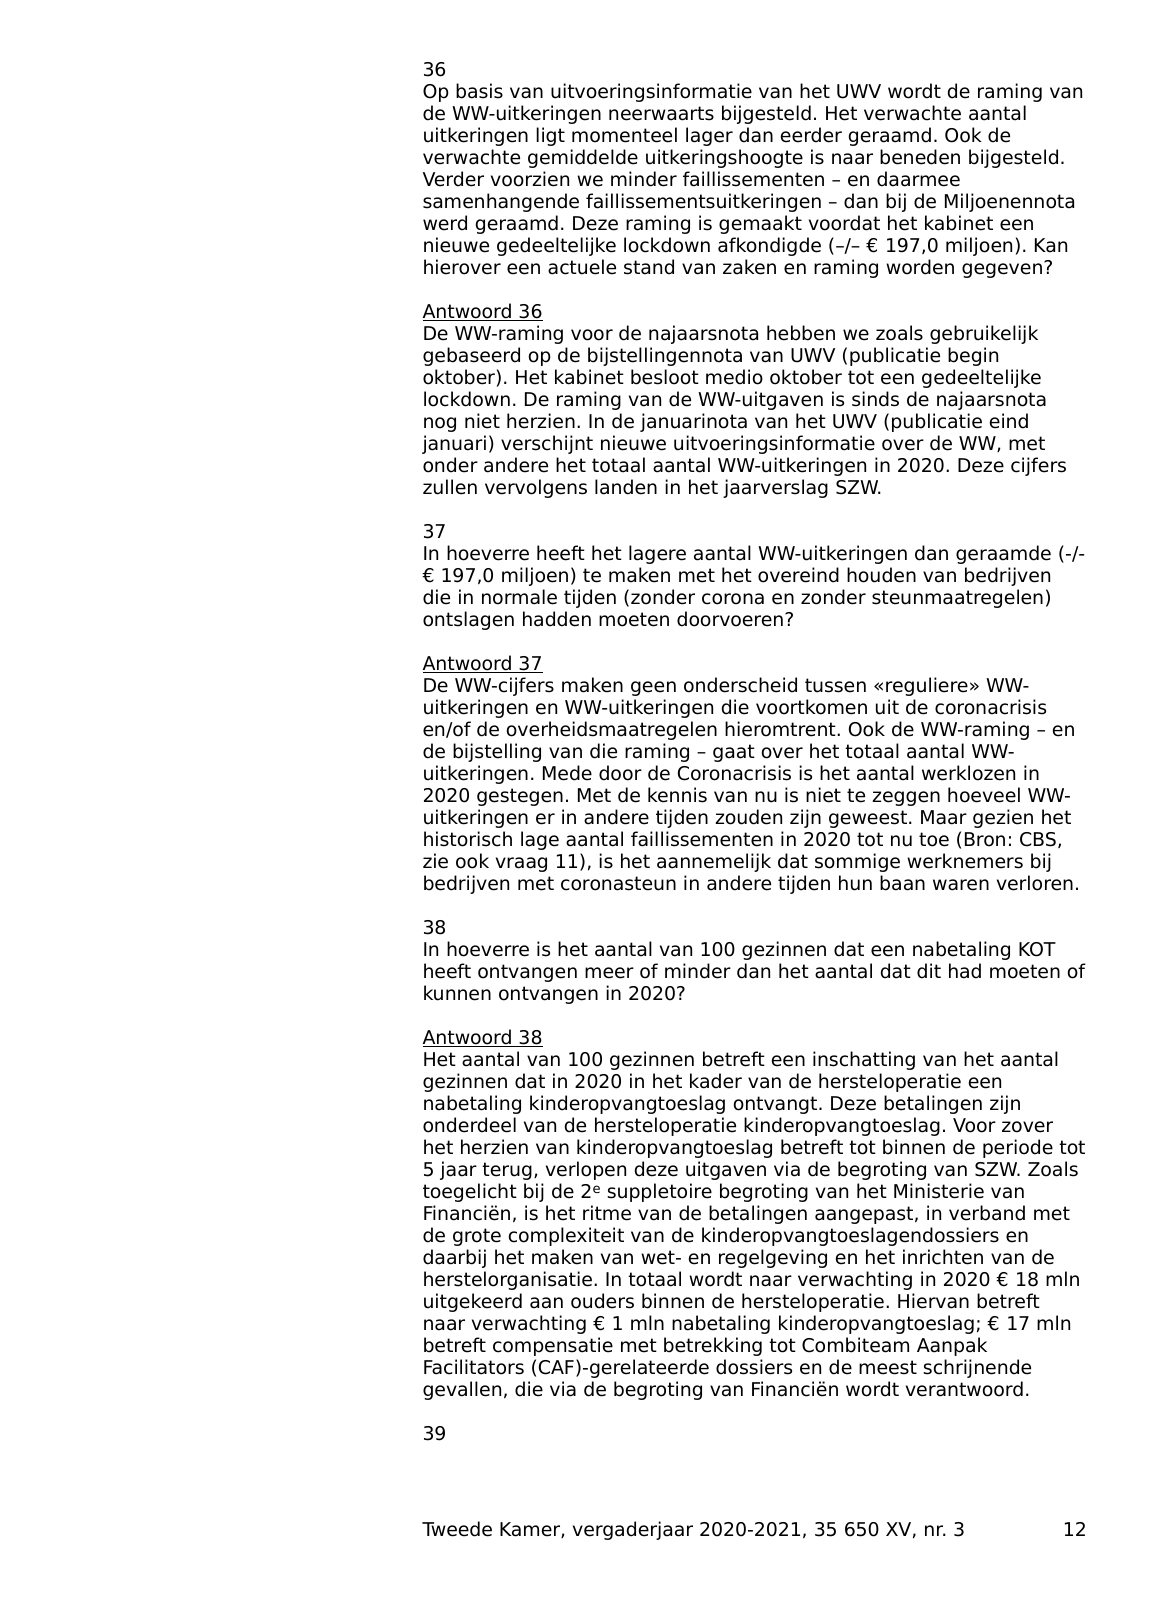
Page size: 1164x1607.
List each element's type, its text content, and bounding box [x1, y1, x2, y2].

text 38 [422, 917, 1087, 939]
text In hoeverre heeft het lagere aantal WW-uitkeringen dan geraamde (-/- € 197,0 miljoen) te maken met het overeind houden van bedrijven die in normale tijden (zonder corona en zonder steunmaatregelen) ontslagen hadden moeten doorvoeren? [422, 543, 1087, 631]
text De WW-raming voor de najaarsnota hebben we zoals gebruikelijk gebaseerd op de bijstellingennota van UWV (publicatie begin oktober). Het kabinet besloot medio oktober tot een gedeeltelijke lockdown. De raming van de WW-uitgaven is sinds de najaarsnota nog niet herzien. In de januarinota van het UWV (publicatie eind januari) verschijnt nieuwe uitvoeringsinformatie over de WW, met onder andere het totaal aantal WW-uitkeringen in 2020. Deze cijfers zullen vervolgens landen in het jaarverslag SZW. [422, 323, 1087, 499]
text 36 [422, 59, 1087, 81]
text Antwoord 38 [422, 1027, 1087, 1049]
text 39 [422, 1423, 1087, 1445]
text 37 [422, 521, 1087, 543]
text de WW-uitkeringen neerwaarts bijgesteld. Het verwachte aantal uitkeringen ligt momenteel lager dan eerder geraamd. Ook de verwachte gemiddelde uitkeringshoogte is naar beneden bijgesteld. Verder voorzien we minder faillissementen – en daarmee samenhangende faillissementsuitkeringen – dan bij de Miljoenennota werd geraamd. Deze raming is gemaakt voordat het kabinet een nieuwe gedeeltelijke lockdown afkondigde (–/– € 197,0 miljoen). Kan hierover een actuele stand van zaken en raming worden gegeven? [422, 103, 1087, 279]
text Antwoord 36 [422, 301, 1087, 323]
text Antwoord 37 [422, 653, 1087, 675]
text Het aantal van 100 gezinnen betreft een inschatting van het aantal gezinnen dat in 2020 in het kader van de hersteloperatie een nabetaling kinderopvangtoeslag ontvangt. Deze betalingen zijn onderdeel van de hersteloperatie kinderopvangtoeslag. Voor zover het herzien van kinderopvangtoeslag betreft tot binnen de periode tot 5 jaar terug, verlopen deze uitgaven via de begroting van SZW. Zoals toegelicht bij de 2e suppletoire begroting van het Ministerie van Financiën, is het ritme van de betalingen aangepast, in verband met de grote complexiteit van de kinderopvangtoeslagendossiers en daarbij het maken van wet- en regelgeving en het inrichten van de herstelorganisatie. In totaal wordt naar verwachting in 2020 € 18 mln uitgekeerd aan ouders binnen de hersteloperatie. Hiervan betreft naar verwachting € 1 mln nabetaling kinderopvangtoeslag; € 17 mln betreft compensatie met betrekking tot Combiteam Aanpak Facilitators (CAF)-gerelateerde dossiers en de meest schrijnende gevallen, die via de begroting van Financiën wordt verantwoord. [422, 1049, 1087, 1401]
text De WW-cijfers maken geen onderscheid tussen «reguliere» WW-uitkeringen en WW-uitkeringen die voortkomen uit de coronacrisis en/of de overheidsmaatregelen hieromtrent. Ook de WW-raming – en de bijstelling van die raming – gaat over het totaal aantal WW-uitkeringen. Mede door de Coronacrisis is het aantal werklozen in 2020 gestegen. Met de kennis van nu is niet te zeggen hoeveel WW-uitkeringen er in andere tijden zouden zijn geweest. Maar gezien het historisch lage aantal faillissementen in 2020 tot nu toe (Bron: CBS, zie ook vraag 11), is het aannemelijk dat sommige werknemers bij bedrijven met coronasteun in andere tijden hun baan waren verloren. [422, 675, 1087, 895]
text In hoeverre is het aantal van 100 gezinnen dat een nabetaling KOT heeft ontvangen meer of minder dan het aantal dat dit had moeten of kunnen ontvangen in 2020? [422, 939, 1087, 1005]
text Op basis van uitvoeringsinformatie van het UWV wordt de raming van [422, 81, 1087, 103]
